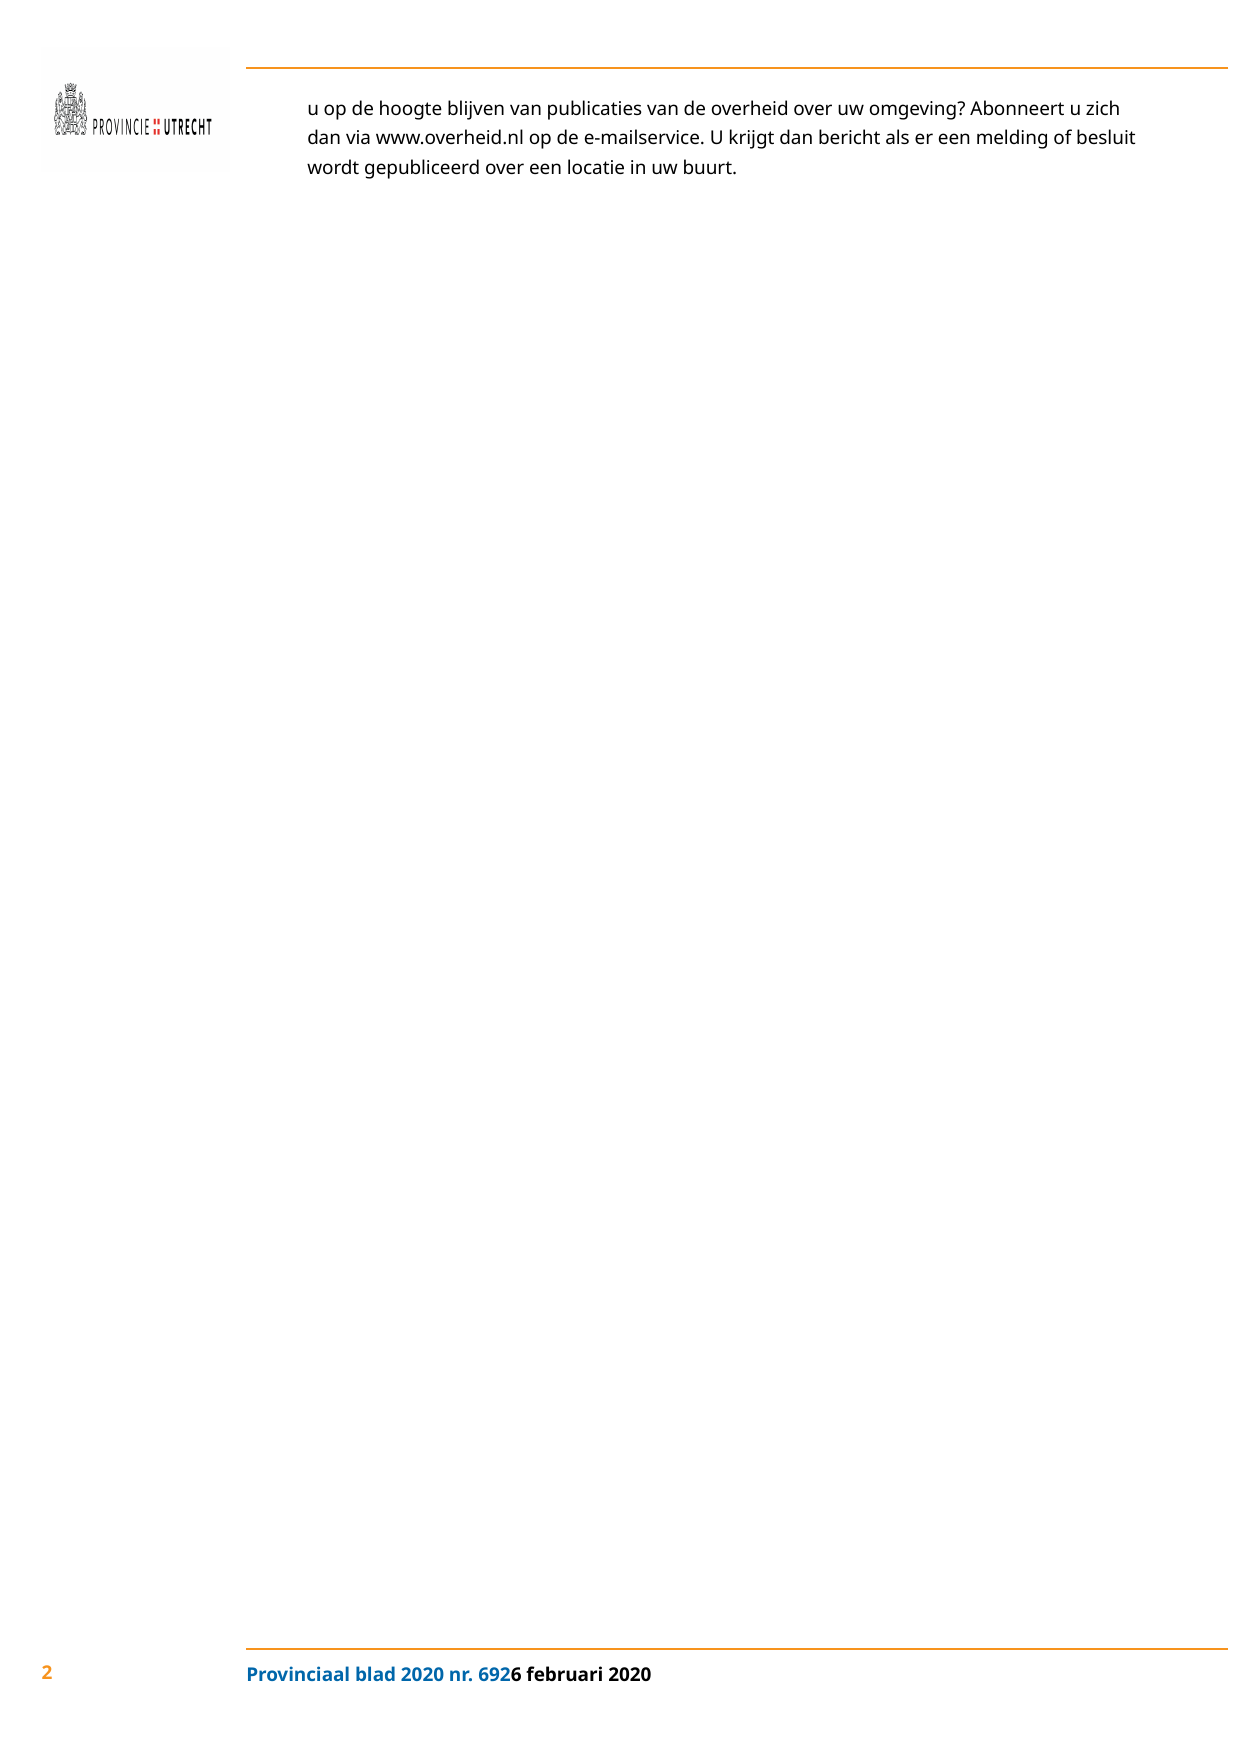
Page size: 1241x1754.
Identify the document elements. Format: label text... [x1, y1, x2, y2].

picture [41, 47, 231, 172]
list u op de hoogte blijven van publicaties van de overheid over uw omgeving? Abonneert u zich dan via www.overheid.nl op de e-mailservice. U krijgt dan bericht als er een melding of besluit wordt gepubliceerd over een locatie in uw buurt. [248, 95, 1152, 180]
